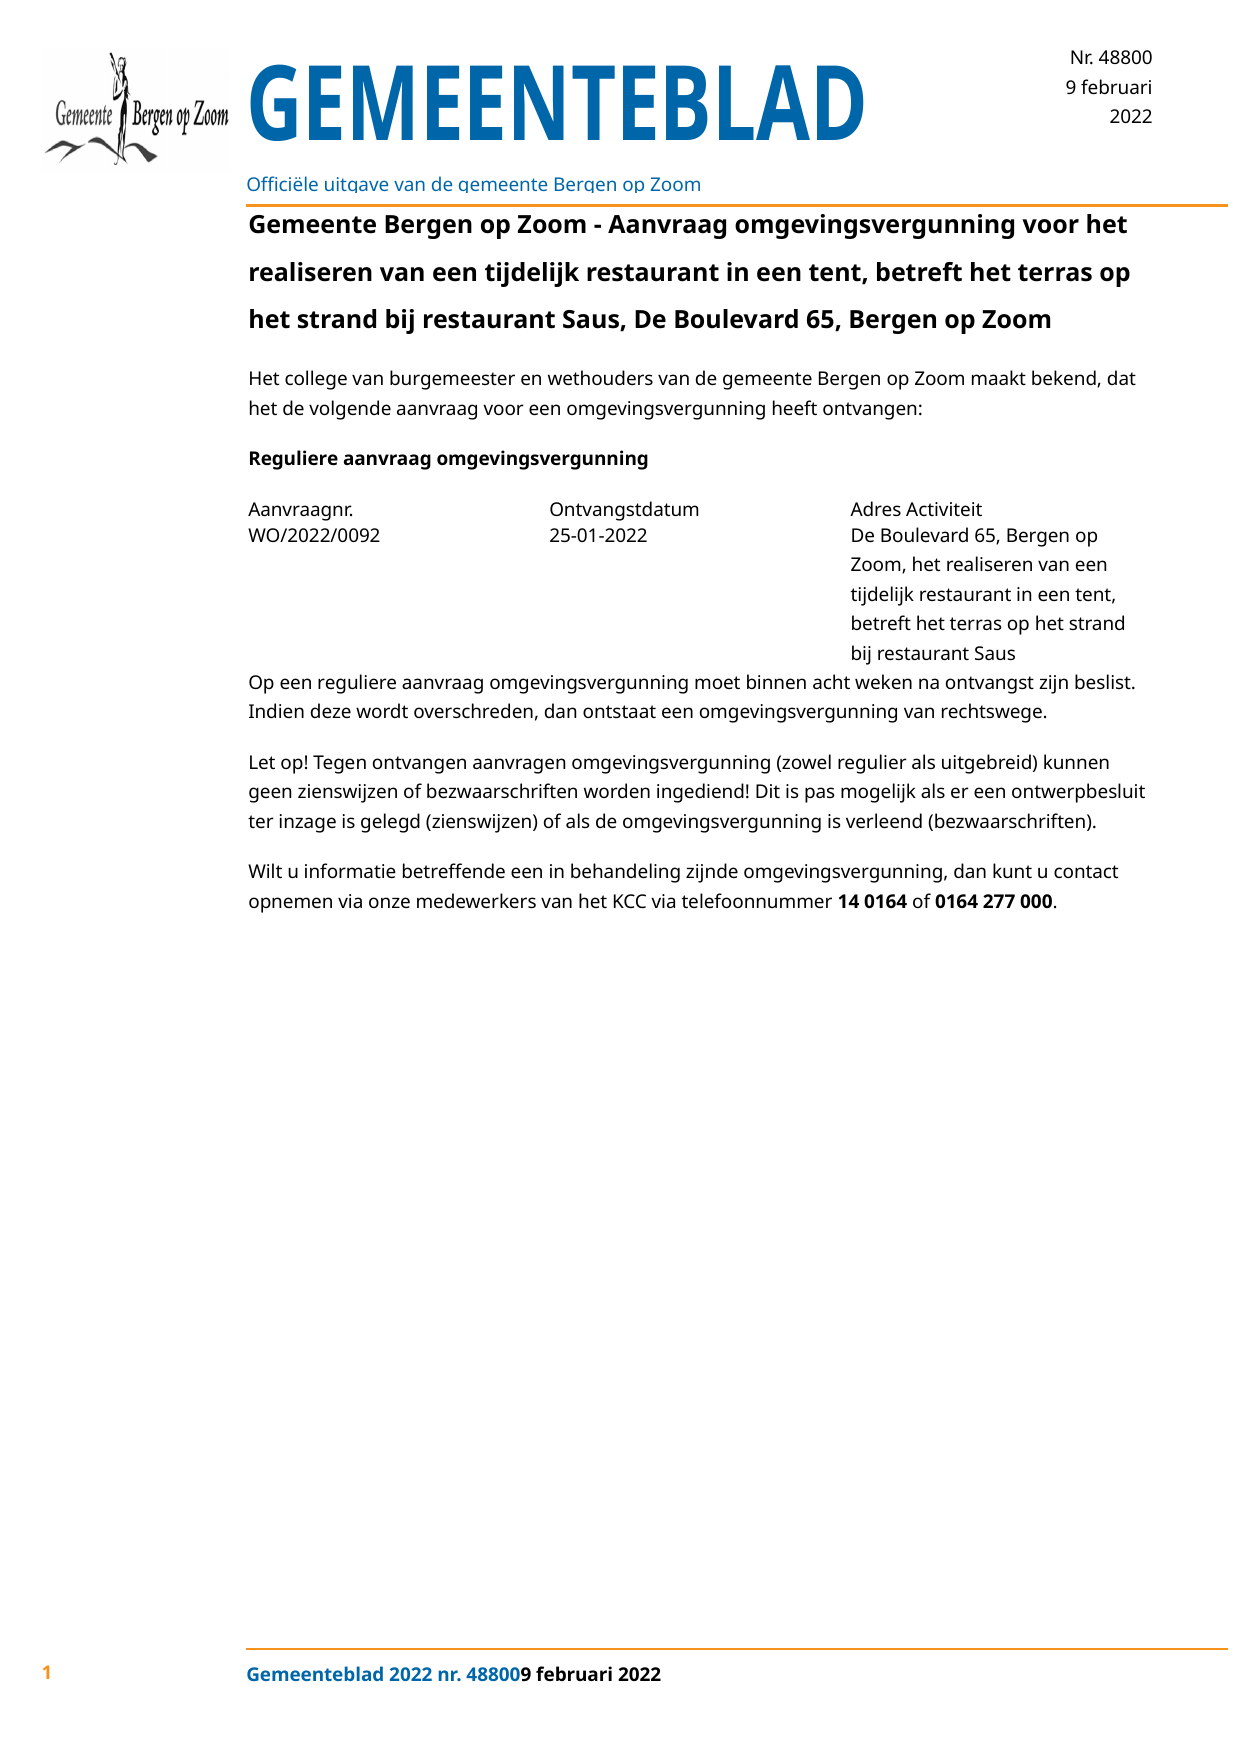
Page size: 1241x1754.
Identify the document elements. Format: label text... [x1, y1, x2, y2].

text Op een reguliere aanvraag omgevingsvergunning moet binnen acht weken na ontvangst zijn beslist. Indien deze wordt overschreden, dan ontstaat een omgevingsvergunning van rechtswege. [248, 669, 1152, 724]
text Het college van burgemeester en wethouders van de gemeente Bergen op Zoom maakt bekend, dat het de volgende aanvraag voor een omgevingsvergunning heeft ontvangen: [248, 366, 1152, 421]
picture [41, 47, 231, 172]
text Gemeente Bergen op Zoom - Aanvraag omgevingsvergunning voor het realiseren van een tijdelijk restaurant in een tent, betreft het terras op het strand bij restaurant Saus, De Boulevard 65, Bergen op Zoom [248, 207, 1152, 336]
table_header Aanvraagnr. [248, 496, 549, 522]
text Reguliere aanvraag omgevingsvergunning [248, 446, 1152, 471]
text Wilt u informatie betreffende een in behandeling zijnde omgevingsvergunning, dan kunt u contact opnemen via onze medewerkers van het KCC via telefoonnummer 14 0164 of 0164 277 000. [248, 859, 1152, 914]
table_cell 25-01-2022 [549, 522, 850, 666]
table_header Adres Activiteit [850, 496, 1152, 522]
table_header Ontvangstdatum [549, 496, 850, 522]
table_cell WO/2022/0092 [248, 522, 549, 666]
table_cell De Boulevard 65, Bergen op Zoom, het realiseren van een tijdelijk restaurant in een tent, betreft het terras op het strand bij restaurant Saus [850, 522, 1152, 666]
text Let op! Tegen ontvangen aanvragen omgevingsvergunning (zowel regulier als uitgebreid) kunnen geen zienswijzen of bezwaarschriften worden ingediend! Dit is pas mogelijk als er een ontwerpbesluit ter inzage is gelegd (zienswijzen) of als de omgevingsvergunning is verleend (bezwaarschriften). [248, 749, 1152, 834]
